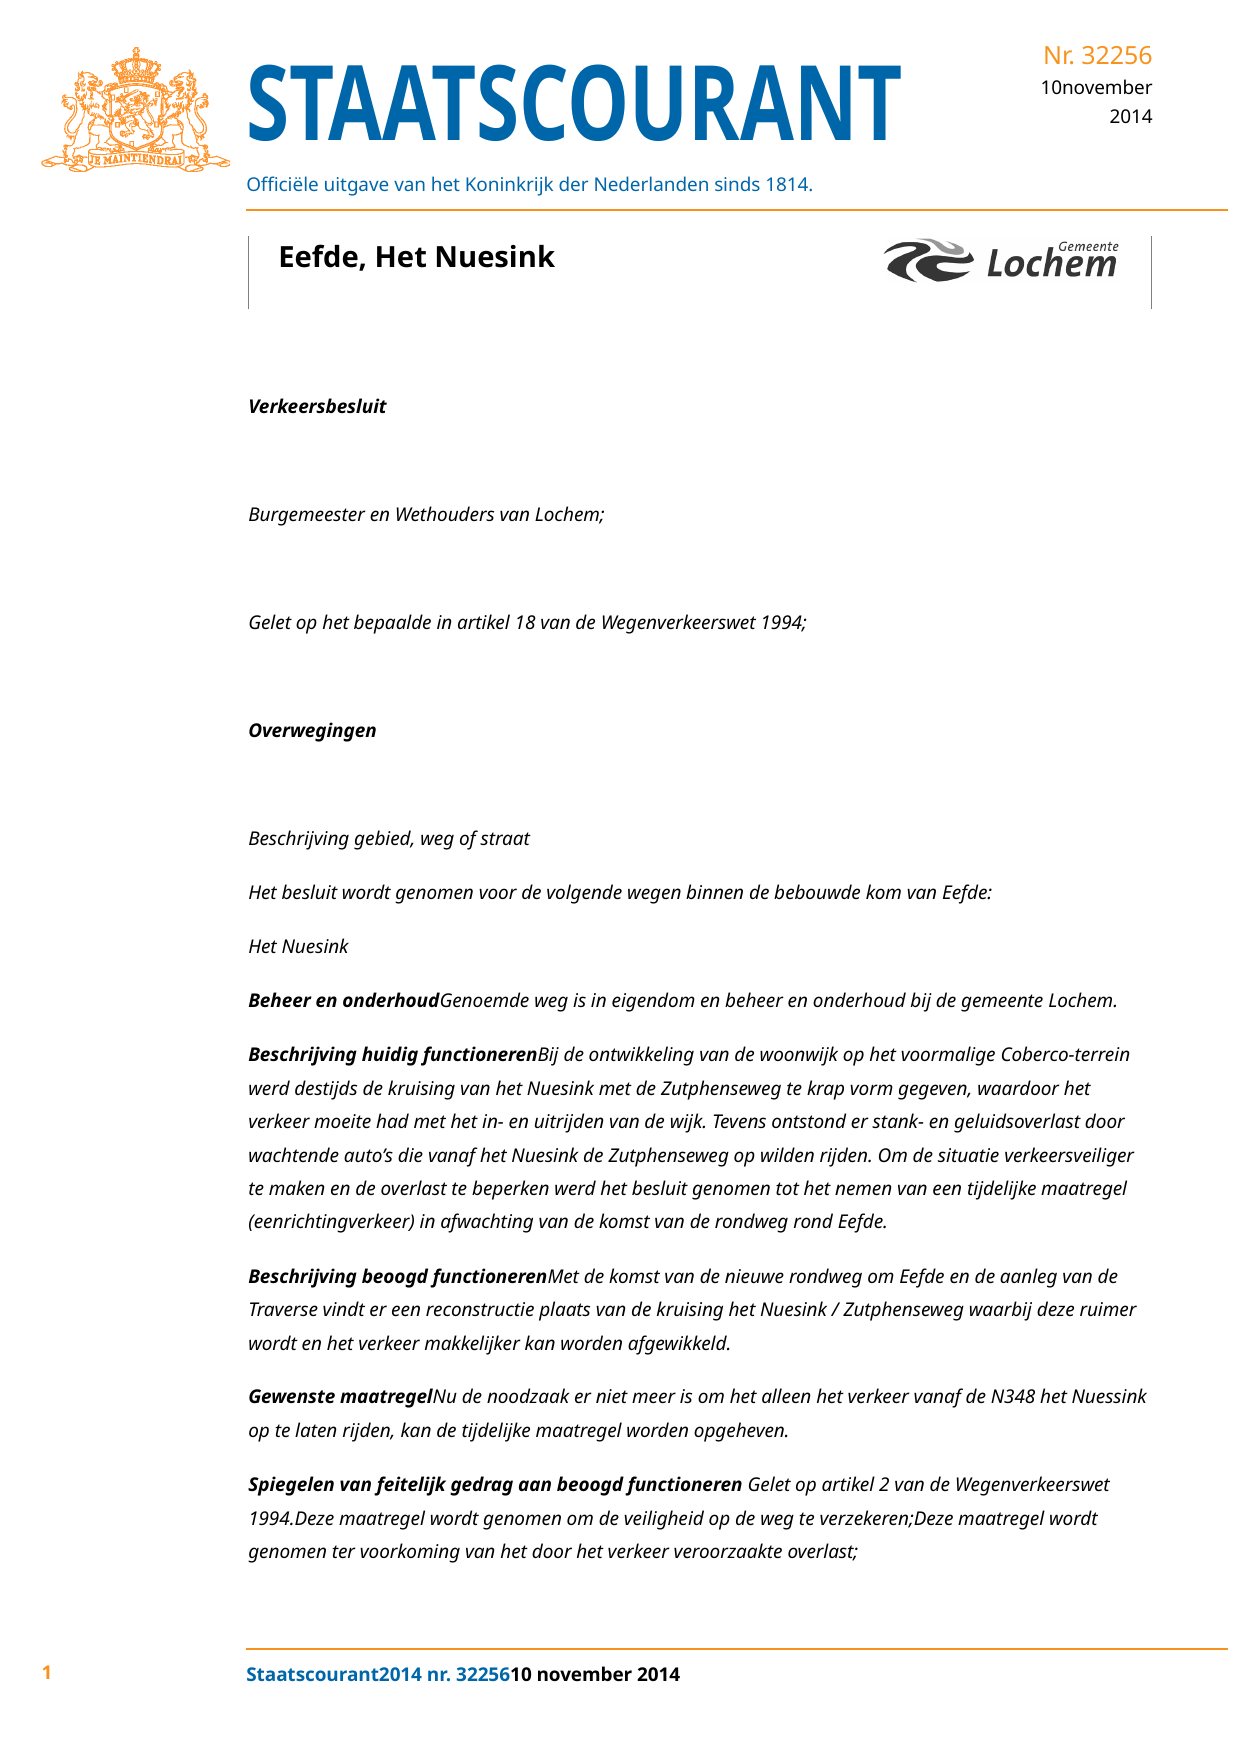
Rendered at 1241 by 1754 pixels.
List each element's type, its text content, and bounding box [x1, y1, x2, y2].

text Gewenste maatregelNu de noodzaak er niet meer is om het alleen het verkeer vanaf de N348 het Nuessink op te laten rijden, kan de tijdelijke maatregel worden opgeheven. [248, 1384, 1152, 1443]
text Burgemeester en Wethouders van Lochem; [248, 501, 1152, 527]
text Beschrijving gebied, weg of straat [248, 825, 1152, 851]
picture [41, 47, 231, 172]
text Beschrijving beoogd functionerenMet de komst van de nieuwe rondweg om Eefde en de aanleg van de Traverse vindt er een reconstructie plaats van de kruising het Nuesink / Zutphenseweg waarbij deze ruimer wordt en het verkeer makkelijker kan worden afgewikkeld. [248, 1263, 1152, 1355]
text Beheer en onderhoudGenoemde weg is in eigendom en beheer en onderhoud bij de gemeente Lochem. [248, 987, 1152, 1013]
text Verkeersbesluit [248, 393, 1152, 418]
picture [882, 236, 1119, 284]
text Gelet op het bepaalde in artikel 18 van de Wegenverkeerswet 1994; [248, 609, 1152, 635]
table_header [850, 236, 1151, 309]
text Het Nuesink [248, 933, 1152, 959]
text Spiegelen van feitelijk gedrag aan beoogd functioneren Gelet op artikel 2 van de Wegenverkeerswet 1994.Deze maatregel wordt genomen om de veiligheid op de weg te verzekeren;Deze maatregel wordt genomen ter voorkoming van het door het verkeer veroorzaakte overlast; [248, 1471, 1152, 1564]
text Overwegingen [248, 717, 1152, 743]
text Het besluit wordt genomen voor de volgende wegen binnen de bebouwde kom van Eefde: [248, 879, 1152, 905]
text Beschrijving huidig functionerenBij de ontwikkeling van de woonwijk op het voormalige Coberco-terrein werd destijds de kruising van het Nuesink met de Zutphenseweg te krap vorm gegeven, waardoor het verkeer moeite had met het in- en uitrijden van de wijk. Tevens ontstond er stank- en geluidsoverlast door wachtende auto’s die vanaf het Nuesink de Zutphenseweg op wilden rijden. Om de situatie verkeersveiliger te maken en de overlast te beperken werd het besluit genomen tot het nemen van een tijdelijke maatregel (eenrichtingverkeer) in afwachting van de komst van de rondweg rond Eefde. [248, 1042, 1152, 1234]
table_header Eefde, Het Nuesink [249, 236, 850, 309]
